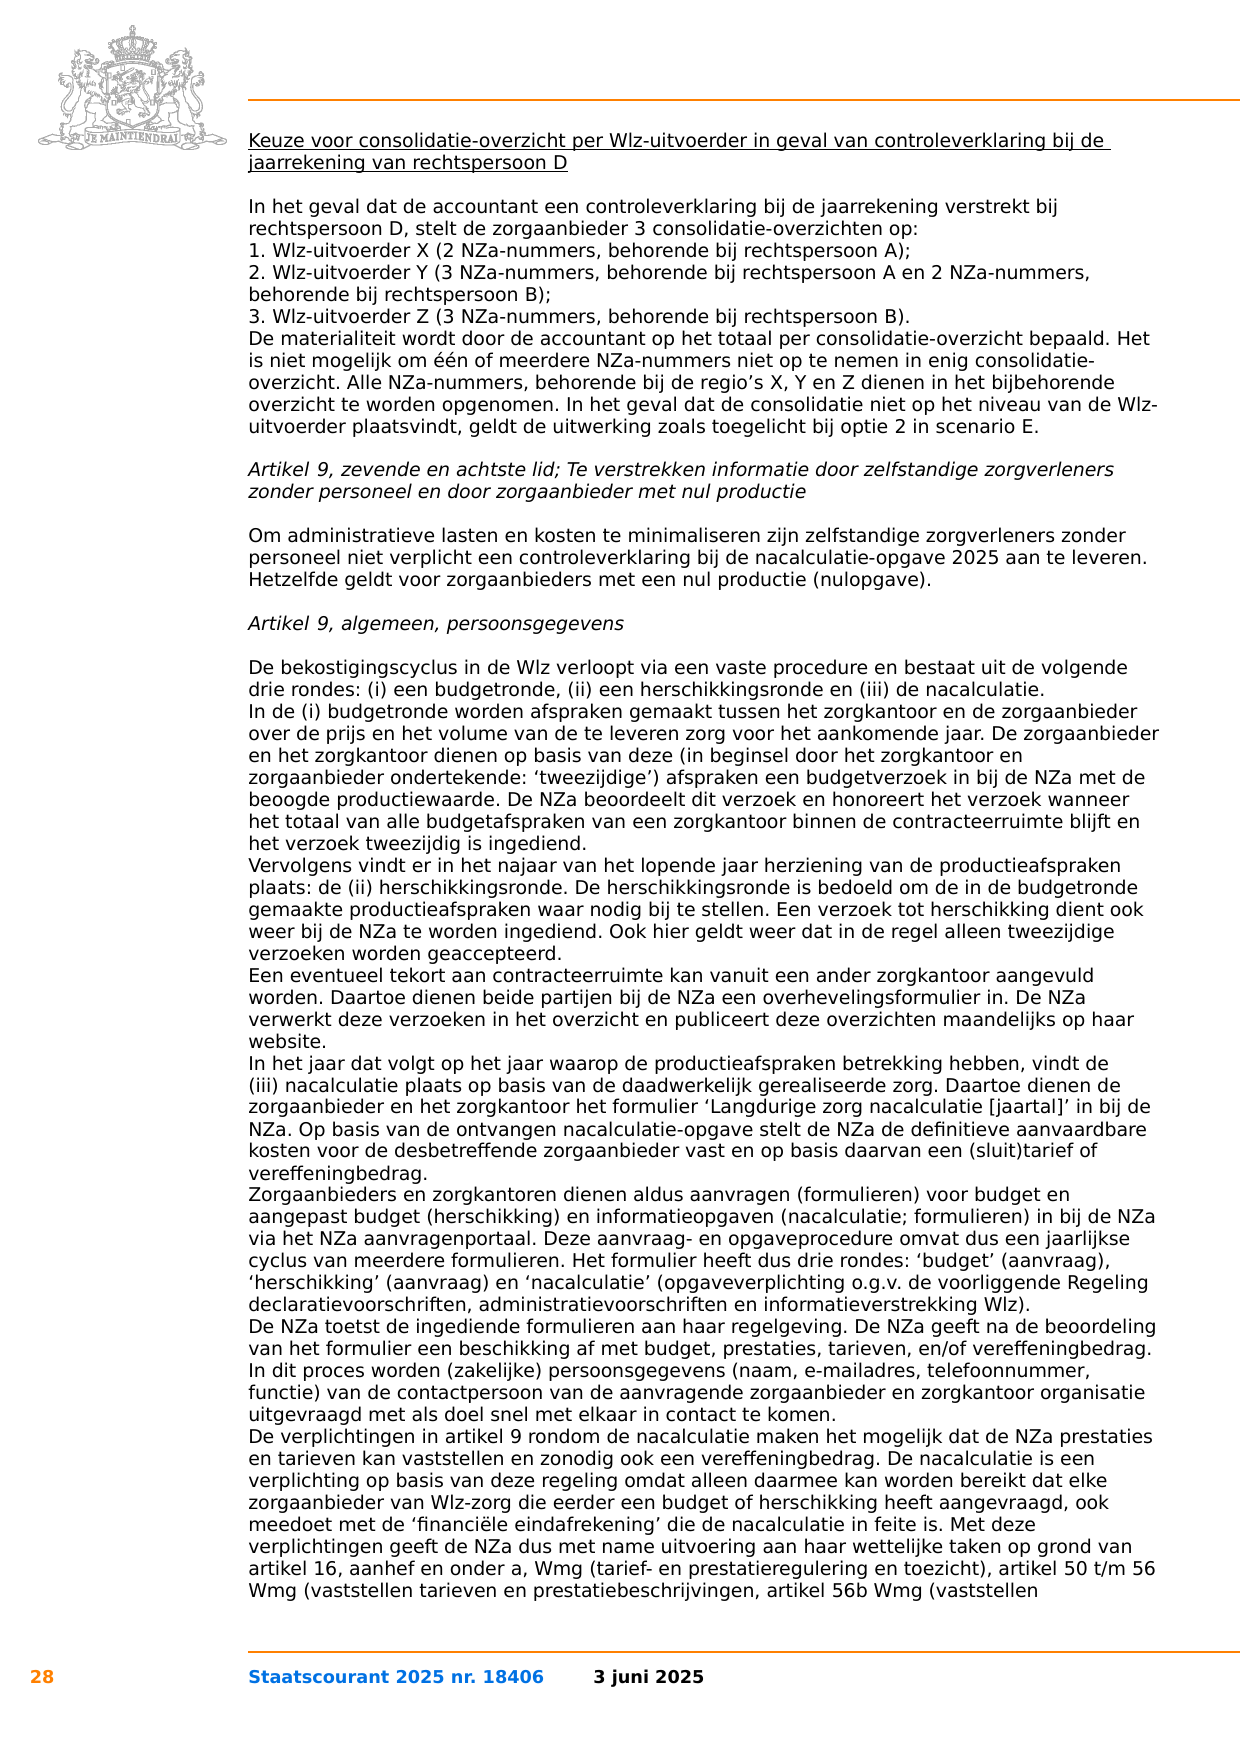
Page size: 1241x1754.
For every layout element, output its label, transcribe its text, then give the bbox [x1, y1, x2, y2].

text In het jaar dat volgt op het jaar waarop de productieafspraken betrekking hebben, vindt de (iii) nacalculatie plaats op basis van de daadwerkelijk gerealiseerde zorg. Daartoe dienen de zorgaanbieder en het zorgkantoor het formulier ‘Langdurige zorg nacalculatie [jaartal]’ in bij de NZa. Op basis van de ontvangen nacalculatie-opgave stelt de NZa de definitieve aanvaardbare kosten voor de desbetreffende zorgaanbieder vast en op basis daarvan een (sluit)tarief of vereffeningbedrag. [248, 1052, 1163, 1184]
picture [38, 25, 227, 150]
subtitle Artikel 9, algemeen, persoonsgegevens [248, 613, 1163, 635]
text 2. Wlz-uitvoerder Y (3 NZa-nummers, behorende bij rechtspersoon A en 2 NZa-nummers, behorende bij rechtspersoon B); [248, 262, 1163, 306]
text De bekostigingscyclus in de Wlz verloopt via een vaste procedure en bestaat uit de volgende drie rondes: (i) een budgetronde, (ii) een herschikkingsronde en (iii) de nacalculatie. [248, 657, 1163, 701]
text 3. Wlz-uitvoerder Z (3 NZa-nummers, behorende bij rechtspersoon B). [248, 306, 1163, 328]
subtitle Keuze voor consolidatie-overzicht per Wlz-uitvoerder in geval van controleverklaring bij de jaarrekening van rechtspersoon D [248, 130, 1163, 174]
text Om administratieve lasten en kosten te minimaliseren zijn zelfstandige zorgverleners zonder personeel niet verplicht een controleverklaring bij de nacalculatie-opgave 2025 aan te leveren. Hetzelfde geldt voor zorgaanbieders met een nul productie (nulopgave). [248, 525, 1163, 591]
text Een eventueel tekort aan contracteerruimte kan vanuit een ander zorgkantoor aangevuld worden. Daartoe dienen beide partijen bij de NZa een overhevelingsformulier in. De NZa verwerkt deze verzoeken in het overzicht en publiceert deze overzichten maandelijks op haar website. [248, 964, 1163, 1052]
text In het geval dat de accountant een controleverklaring bij de jaarrekening verstrekt bij rechtspersoon D, stelt de zorgaanbieder 3 consolidatie-overzichten op: [248, 196, 1163, 240]
text In de (i) budgetronde worden afspraken gemaakt tussen het zorgkantoor en de zorgaanbieder over de prijs en het volume van de te leveren zorg voor het aankomende jaar. De zorgaanbieder en het zorgkantoor dienen op basis van deze (in beginsel door het zorgkantoor en zorgaanbieder ondertekende: ‘tweezijdige’) afspraken een budgetverzoek in bij de NZa met de beoogde productiewaarde. De NZa beoordeelt dit verzoek en honoreert het verzoek wanneer het totaal van alle budgetafspraken van een zorgkantoor binnen de contracteerruimte blijft en het verzoek tweezijdig is ingediend. [248, 701, 1163, 855]
text Vervolgens vindt er in het najaar van het lopende jaar herziening van de productieafspraken plaats: de (ii) herschikkingsronde. De herschikkingsronde is bedoeld om de in de budgetronde gemaakte productieafspraken waar nodig bij te stellen. Een verzoek tot herschikking dient ook weer bij de NZa te worden ingediend. Ook hier geldt weer dat in de regel alleen tweezijdige verzoeken worden geaccepteerd. [248, 855, 1163, 964]
text Zorgaanbieders en zorgkantoren dienen aldus aanvragen (formulieren) voor budget en aangepast budget (herschikking) en informatieopgaven (nacalculatie; formulieren) in bij de NZa via het NZa aanvragenportaal. Deze aanvraag- en opgaveprocedure omvat dus een jaarlijkse cyclus van meerdere formulieren. Het formulier heeft dus drie rondes: ‘budget’ (aanvraag), ‘herschikking’ (aanvraag) en ‘nacalculatie’ (opgaveverplichting o.g.v. de voorliggende Regeling declaratievoorschriften, administratievoorschriften en informatieverstrekking Wlz). [248, 1184, 1163, 1316]
text De verplichtingen in artikel 9 rondom de nacalculatie maken het mogelijk dat de NZa prestaties en tarieven kan vaststellen en zonodig ook een vereffeningbedrag. De nacalculatie is een verplichting op basis van deze regeling omdat alleen daarmee kan worden bereikt dat elke zorgaanbieder van Wlz-zorg die eerder een budget of herschikking heeft aangevraagd, ook meedoet met de ‘financiële eindafrekening’ die de nacalculatie in feite is. Met deze verplichtingen geeft de NZa dus met name uitvoering aan haar wettelijke taken op grond van artikel 16, aanhef en onder a, Wmg (tarief- en prestatieregulering en toezicht), artikel 50 t/m 56 Wmg (vaststellen tarieven en prestatiebeschrijvingen, artikel 56b Wmg (vaststellen [248, 1426, 1163, 1602]
text De NZa toetst de ingediende formulieren aan haar regelgeving. De NZa geeft na de beoordeling van het formulier een beschikking af met budget, prestaties, tarieven, en/of vereffeningbedrag. [248, 1316, 1163, 1360]
text 1. Wlz-uitvoerder X (2 NZa-nummers, behorende bij rechtspersoon A); [248, 240, 1163, 262]
text De materialiteit wordt door de accountant op het totaal per consolidatie-overzicht bepaald. Het is niet mogelijk om één of meerdere NZa-nummers niet op te nemen in enig consolidatie-overzicht. Alle NZa-nummers, behorende bij de regio’s X, Y en Z dienen in het bijbehorende overzicht te worden opgenomen. In het geval dat de consolidatie niet op het niveau van de Wlz-uitvoerder plaatsvindt, geldt de uitwerking zoals toegelicht bij optie 2 in scenario E. [248, 328, 1163, 437]
text In dit proces worden (zakelijke) persoonsgegevens (naam, e-mailadres, telefoonnummer, functie) van de contactpersoon van de aanvragende zorgaanbieder en zorgkantoor organisatie uitgevraagd met als doel snel met elkaar in contact te komen. [248, 1360, 1163, 1426]
subtitle Artikel 9, zevende en achtste lid; Te verstrekken informatie door zelfstandige zorgverleners zonder personeel en door zorgaanbieder met nul productie [248, 459, 1163, 503]
